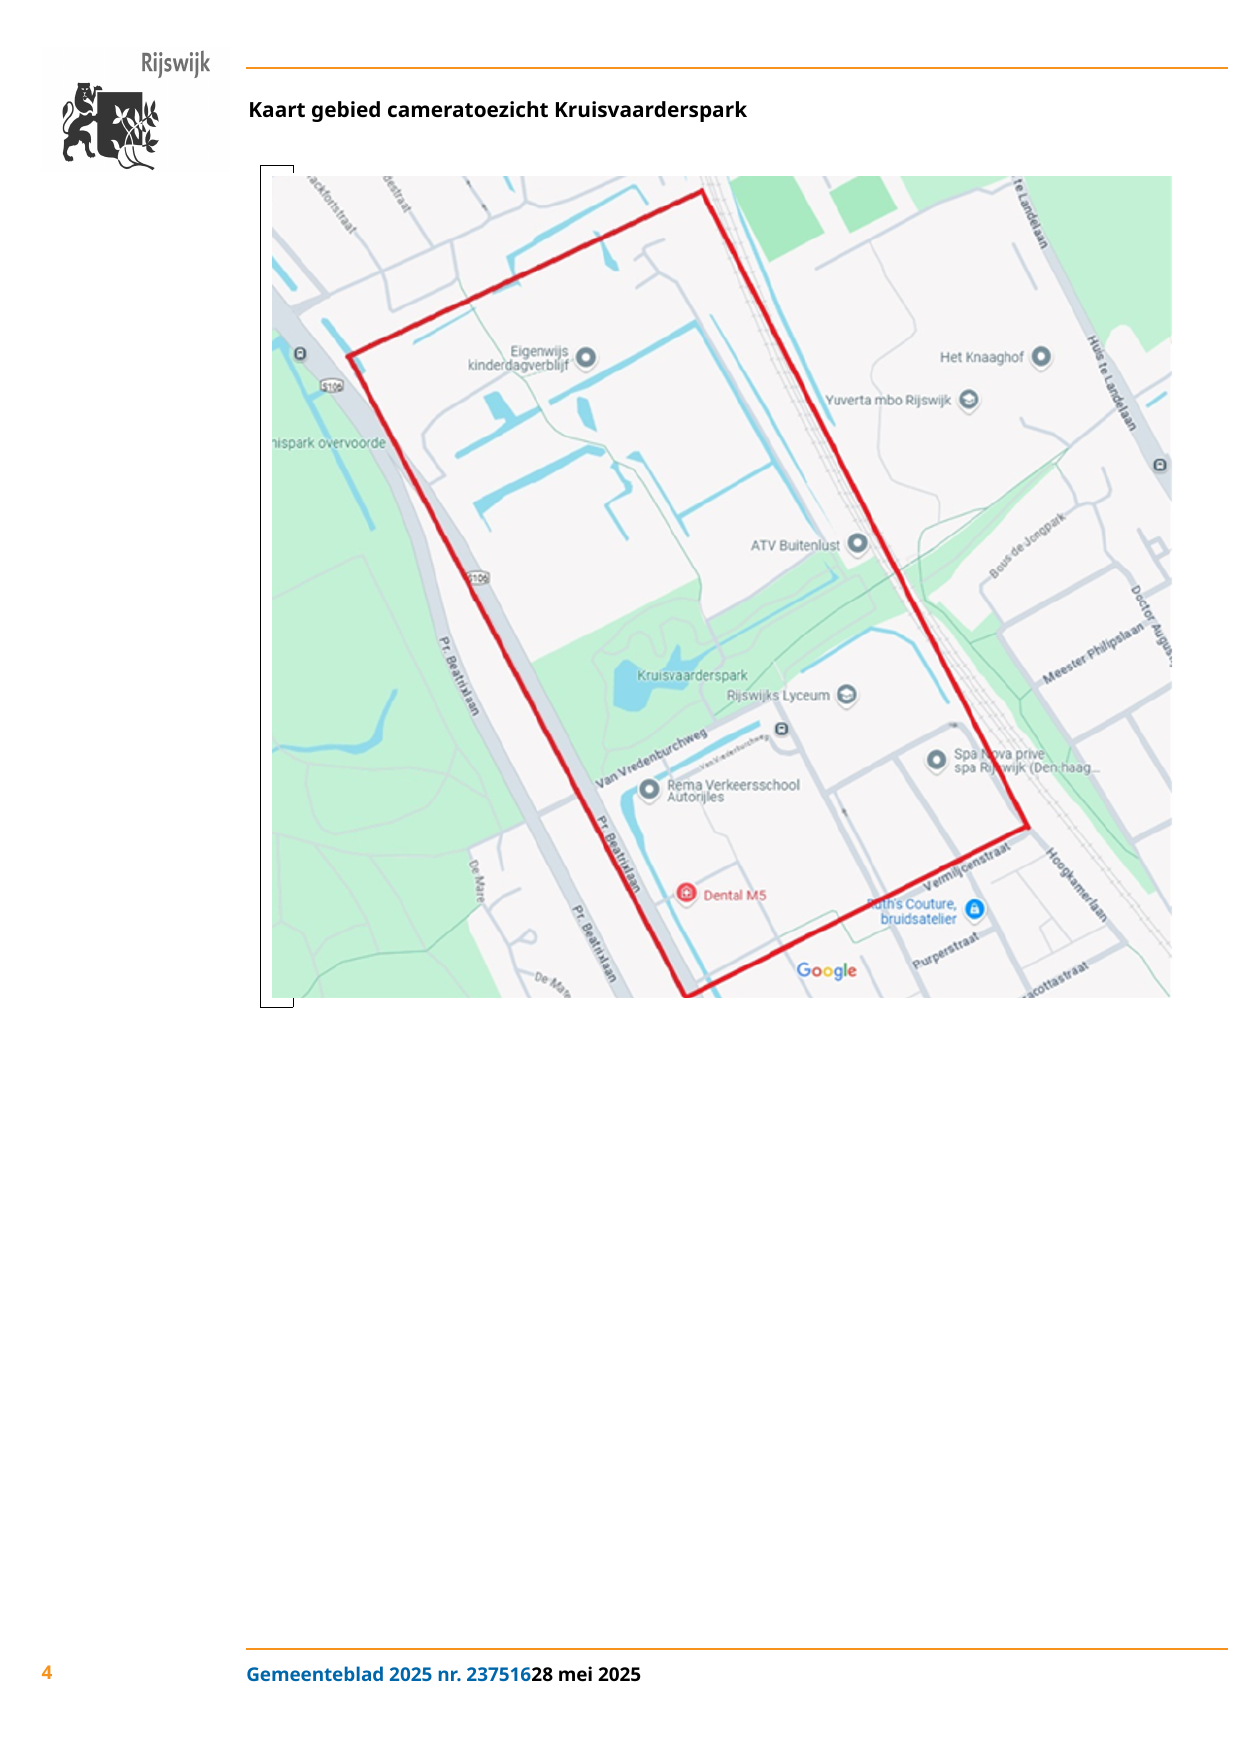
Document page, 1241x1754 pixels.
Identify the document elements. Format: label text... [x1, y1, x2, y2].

picture [268, 173, 1173, 998]
picture [41, 47, 231, 172]
text Kaart gebied cameratoezicht Kruisvaarderspark [248, 95, 1152, 123]
